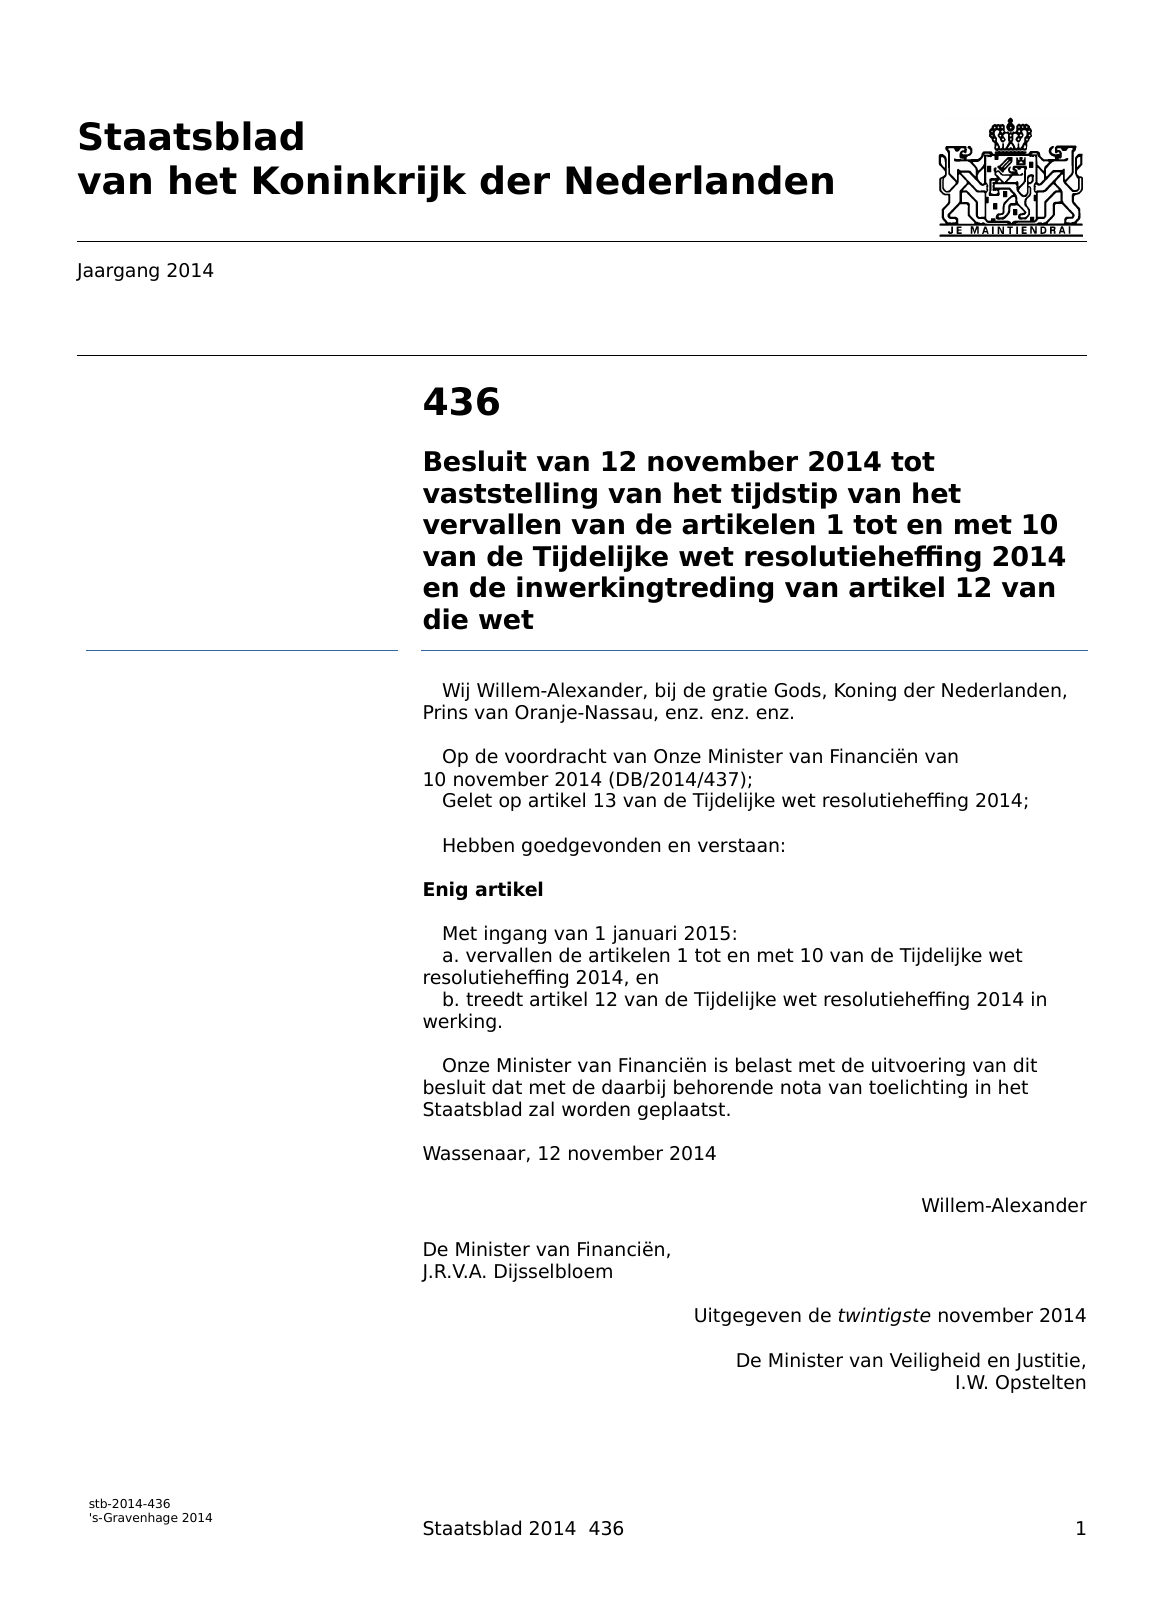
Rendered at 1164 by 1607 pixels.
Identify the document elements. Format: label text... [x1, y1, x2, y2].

text 's-Gravenhage 2014 [88, 1511, 323, 1525]
text Op de voordracht van Onze Minister van Financiën van 10 november 2014 (DB/2014/437); [422, 746, 1087, 790]
text Gelet op artikel 13 van de Tijdelijke wet resolutieheffing 2014; [422, 790, 1087, 812]
subtitle Enig artikel [422, 879, 1087, 901]
text Onze Minister van Financiën is belast met de uitvoering van dit besluit dat met de daarbij behorende nota van toelichting in het Staatsblad zal worden geplaatst. [422, 1055, 1087, 1121]
text De Minister van Financiën, J.R.V.A. Dijsselbloem [422, 1239, 1087, 1283]
text Hebben goedgevonden en verstaan: [422, 834, 1087, 857]
text Uitgegeven de twintigste november 2014 [422, 1305, 1087, 1327]
text Besluit van 12 november 2014 tot vaststelling van het tijdstip van het vervallen van de artikelen 1 tot en met 10 van de Tijdelijke wet resolutieheffing 2014 en de inwerkingtreding van artikel 12 van die wet [422, 447, 1087, 636]
text Met ingang van 1 januari 2015: [422, 923, 1087, 945]
text Wassenaar, 12 november 2014 [422, 1143, 1087, 1165]
subtitle 436 [422, 381, 1087, 424]
text De Minister van Veiligheid en Justitie, I.W. Opstelten [422, 1349, 1087, 1393]
text stb-2014-436 [88, 1497, 323, 1511]
table_cell Jaargang 2014 [77, 242, 1087, 355]
text a. vervallen de artikelen 1 tot en met 10 van de Tijdelijke wet resolutieheffing 2014, en [422, 945, 1087, 989]
text Wij Willem-Alexander, bij de gratie Gods, Koning der Nederlanden, Prins van Oranje-Nassau, enz. enz. enz. [422, 680, 1087, 724]
table_header Staatsblad van het Koninkrijk der Nederlanden [77, 100, 886, 241]
text b. treedt artikel 12 van de Tijdelijke wet resolutieheffing 2014 in werking. [422, 989, 1087, 1033]
picture [936, 115, 1087, 240]
text Willem-Alexander [422, 1195, 1087, 1217]
table_header [886, 100, 1087, 241]
